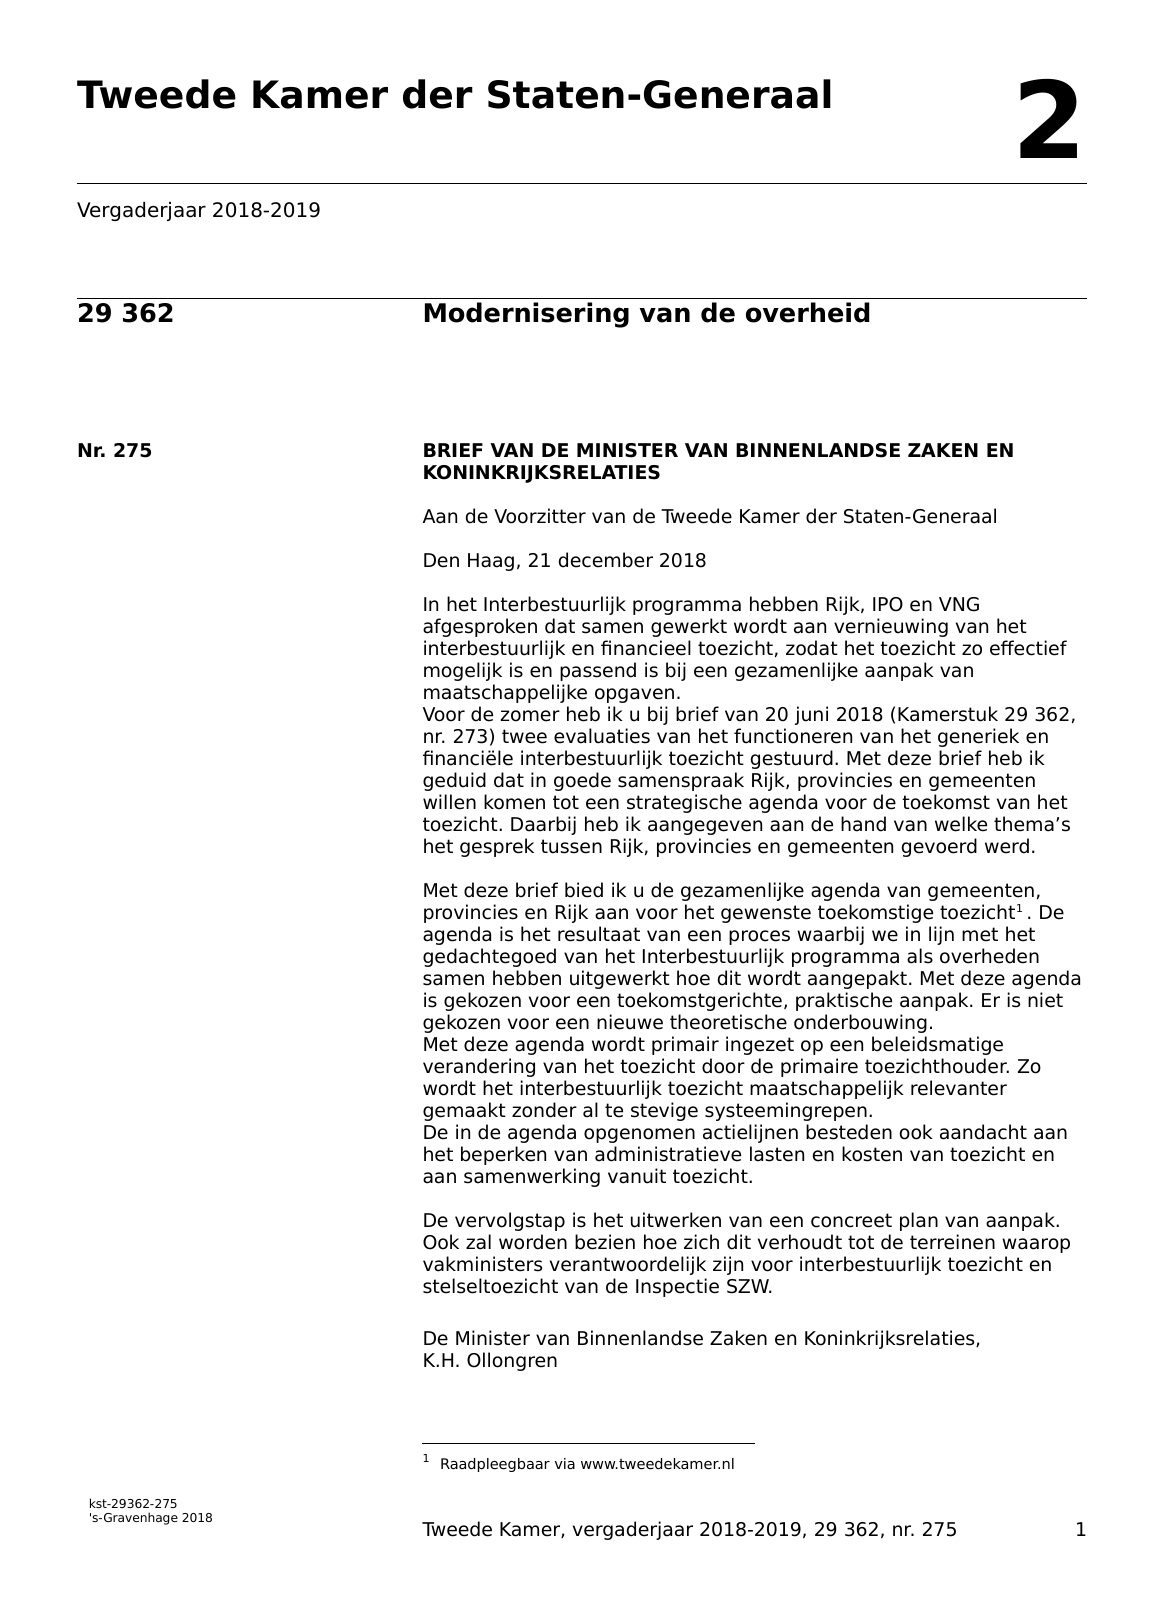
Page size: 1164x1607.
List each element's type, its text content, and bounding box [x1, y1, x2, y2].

text Den Haag, 21 december 2018 [422, 550, 1087, 572]
table_cell Vergaderjaar 2018-2019 [77, 184, 1087, 298]
table_header 2 [886, 59, 1087, 183]
subtitle 29 362 Modernisering van de overheid [77, 299, 1087, 329]
text Met deze agenda wordt primair ingezet op een beleidsmatige verandering van het toezicht door de primaire toezichthouder. Zo wordt het interbestuurlijk toezicht maatschappelijk relevanter gemaakt zonder al te stevige systeemingrepen. [422, 1034, 1087, 1122]
text Raadpleegbaar via www.tweedekamer.nl [422, 1452, 1087, 1474]
text Aan de Voorzitter van de Tweede Kamer der Staten-Generaal [422, 506, 1087, 528]
text 's-Gravenhage 2018 [88, 1511, 323, 1525]
text In het Interbestuurlijk programma hebben Rijk, IPO en VNG afgesproken dat samen gewerkt wordt aan vernieuwing van het interbestuurlijk en financieel toezicht, zodat het toezicht zo effectief mogelijk is en passend is bij een gezamenlijke aanpak van maatschappelijke opgaven. [422, 594, 1087, 704]
text Met deze brief bied ik u de gezamenlijke agenda van gemeenten, provincies en Rijk aan voor het gewenste toekomstige toezicht. De agenda is het resultaat van een proces waarbij we in lijn met het gedachtegoed van het Interbestuurlijk programma als overheden samen hebben uitgewerkt hoe dit wordt aangepakt. Met deze agenda is gekozen voor een toekomstgerichte, praktische aanpak. Er is niet gekozen voor een nieuwe theoretische onderbouwing. [422, 880, 1087, 1034]
text De Minister van Binnenlandse Zaken en Koninkrijksrelaties, K.H. Ollongren [422, 1328, 1087, 1372]
subtitle Nr. 275 BRIEF VAN DE MINISTER VAN BINNENLANDSE ZAKEN EN KONINKRIJKSRELATIES [77, 440, 1087, 484]
table_header Tweede Kamer der Staten-Generaal [77, 59, 886, 183]
text De vervolgstap is het uitwerken van een concreet plan van aanpak. Ook zal worden bezien hoe zich dit verhoudt tot de terreinen waarop vakministers verantwoordelijk zijn voor interbestuurlijk toezicht en stelseltoezicht van de Inspectie SZW. [422, 1210, 1087, 1298]
text kst-29362-275 [88, 1497, 323, 1511]
text Voor de zomer heb ik u bij brief van 20 juni 2018 (Kamerstuk 29 362, nr. 273) twee evaluaties van het functioneren van het generiek en financiële interbestuurlijk toezicht gestuurd. Met deze brief heb ik geduid dat in goede samenspraak Rijk, provincies en gemeenten willen komen tot een strategische agenda voor de toekomst van het toezicht. Daarbij heb ik aangegeven aan de hand van welke thema’s het gesprek tussen Rijk, provincies en gemeenten gevoerd werd. [422, 704, 1087, 858]
text De in de agenda opgenomen actielijnen besteden ook aandacht aan het beperken van administratieve lasten en kosten van toezicht en aan samenwerking vanuit toezicht. [422, 1122, 1087, 1188]
